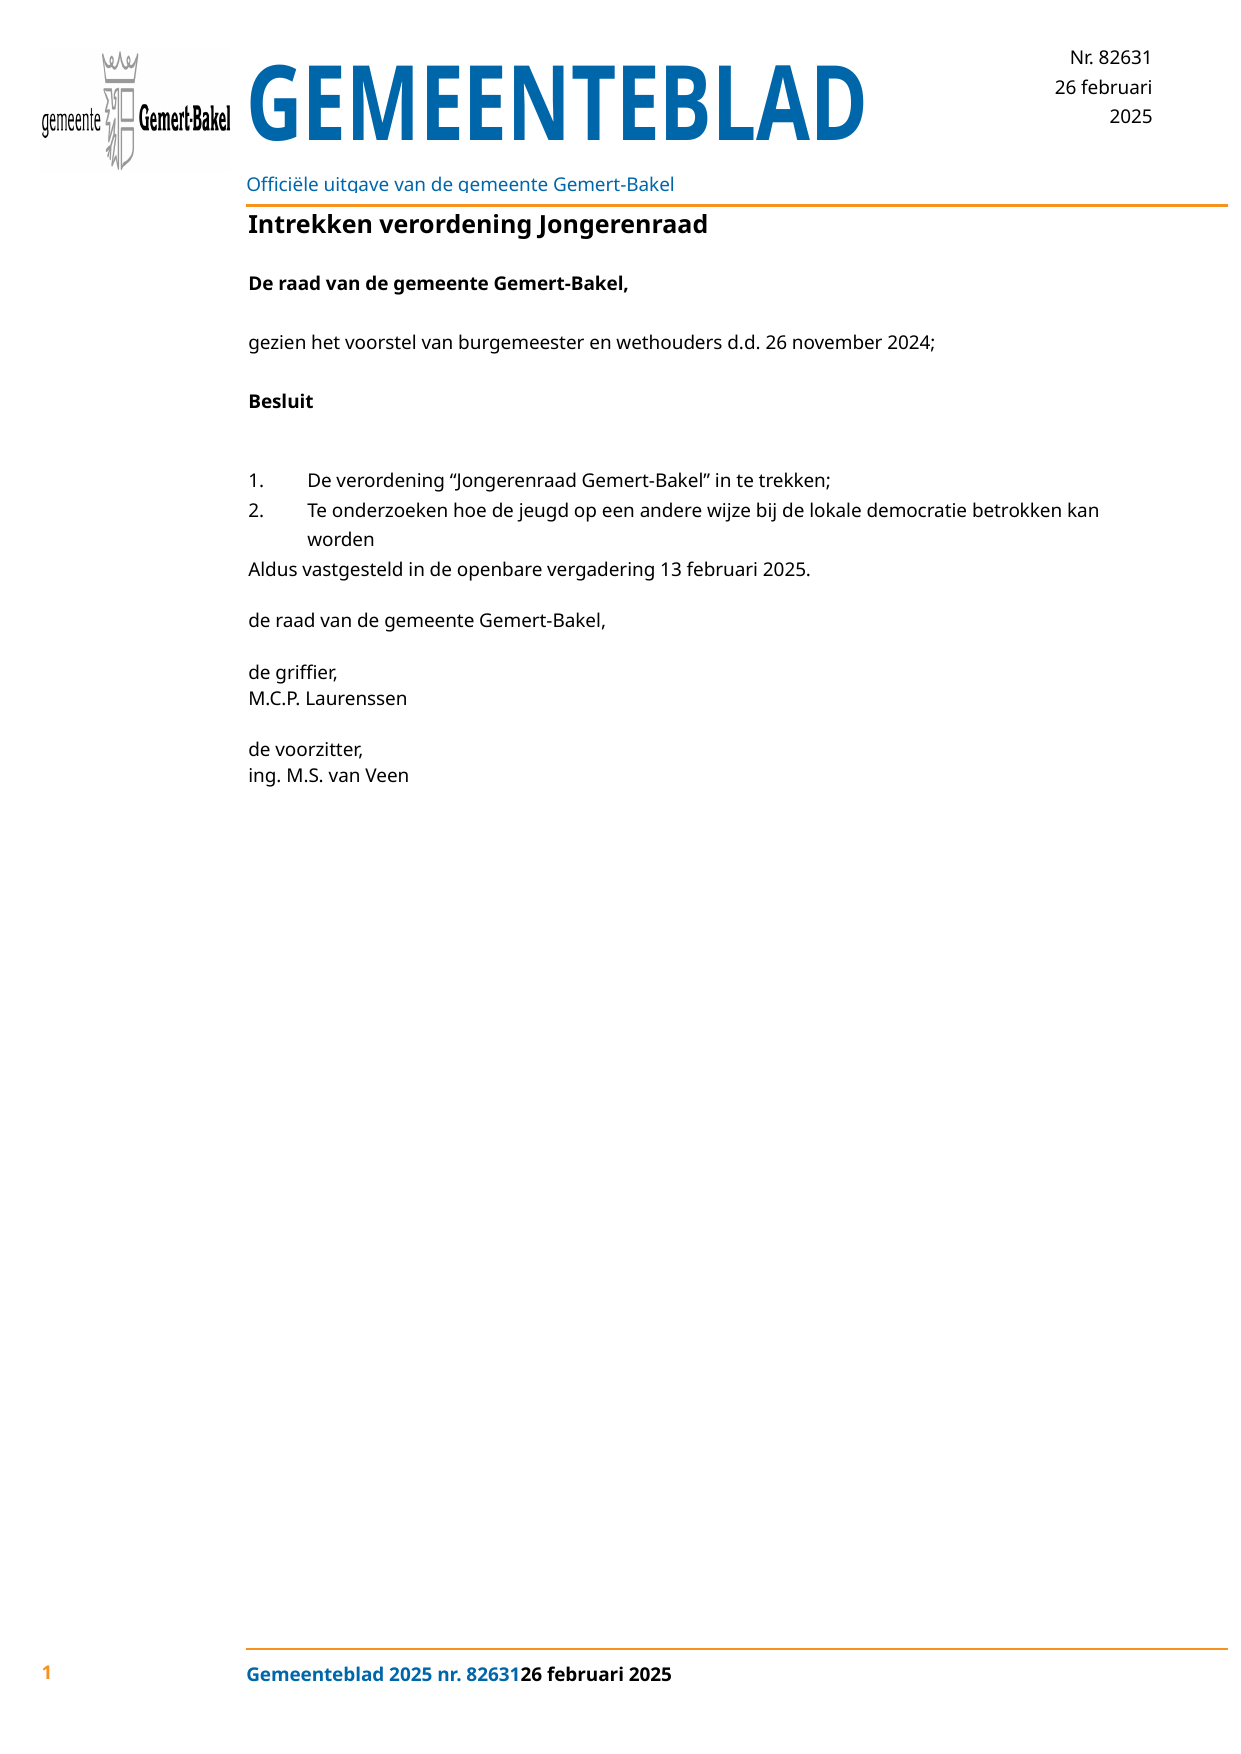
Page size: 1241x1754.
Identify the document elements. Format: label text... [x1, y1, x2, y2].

text ing. M.S. van Veen [248, 762, 1152, 788]
text Intrekken verordening Jongerenraad [248, 207, 1152, 241]
text M.C.P. Laurenssen [248, 685, 1152, 711]
text de voorzitter, [248, 736, 1152, 762]
text de griffier, [248, 659, 1152, 685]
text gezien het voorstel van burgemeester en wethouders d.d. 26 november 2024; [248, 329, 1152, 355]
text Besluit [248, 389, 1152, 414]
text de raad van de gemeente Gemert-Bakel, [248, 608, 1152, 633]
text Aldus vastgesteld in de openbare vergadering 13 februari 2025. [248, 556, 1152, 582]
list Te onderzoeken hoe de jeugd op een andere wijze bij de lokale democratie betrokken kan worden [248, 497, 1152, 552]
list De verordening “Jongerenraad Gemert-Bakel” in te trekken; [248, 467, 1152, 493]
text De raad van de gemeente Gemert-Bakel, [248, 270, 1152, 296]
picture [41, 47, 231, 172]
